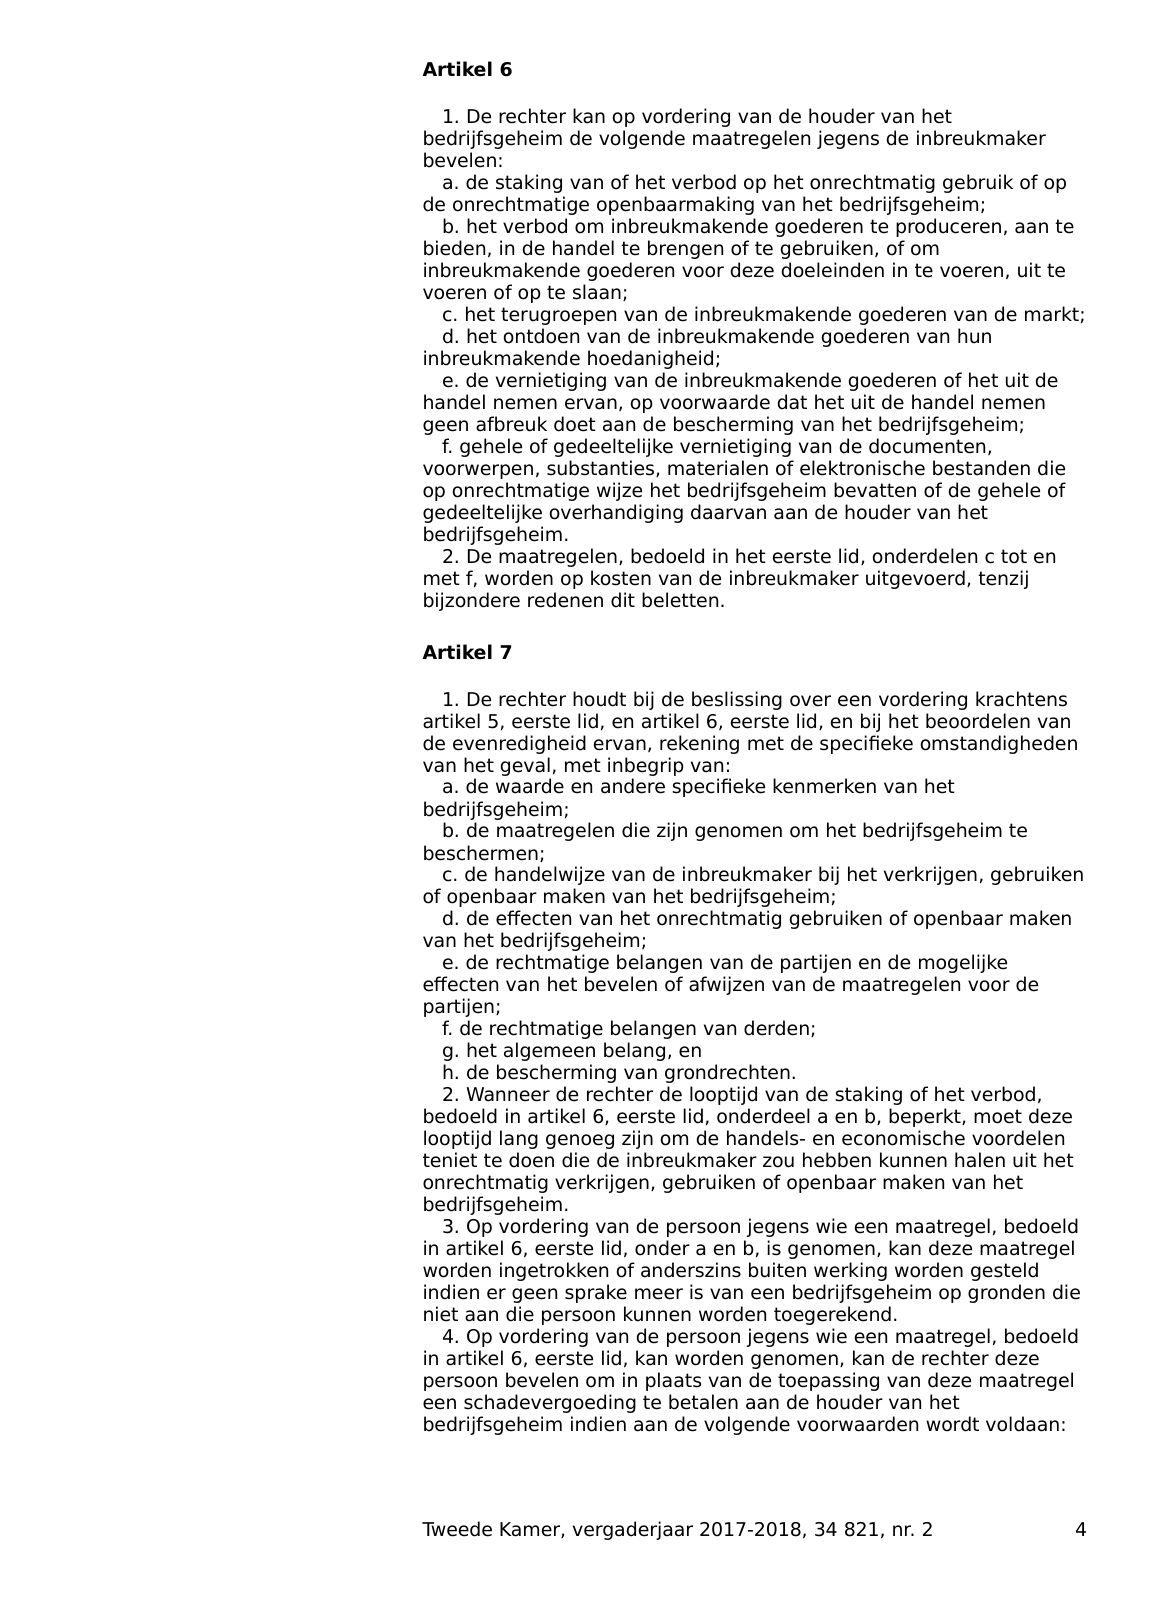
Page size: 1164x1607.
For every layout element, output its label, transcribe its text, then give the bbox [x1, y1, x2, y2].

text 3. Op vordering van de persoon jegens wie een maatregel, bedoeld in artikel 6, eerste lid, onder a en b, is genomen, kan deze maatregel worden ingetrokken of anderszins buiten werking worden gesteld indien er geen sprake meer is van een bedrijfsgeheim op gronden die niet aan die persoon kunnen worden toegerekend. [422, 1216, 1087, 1326]
text e. de vernietiging van de inbreukmakende goederen of het uit de handel nemen ervan, op voorwaarde dat het uit de handel nemen geen afbreuk doet aan de bescherming van het bedrijfsgeheim; [422, 370, 1087, 436]
text 2. Wanneer de rechter de looptijd van de staking of het verbod, bedoeld in artikel 6, eerste lid, onderdeel a en b, beperkt, moet deze looptijd lang genoeg zijn om de handels- en economische voordelen teniet te doen die de inbreukmaker zou hebben kunnen halen uit het onrechtmatig verkrijgen, gebruiken of openbaar maken van het bedrijfsgeheim. [422, 1084, 1087, 1216]
text a. de waarde en andere specifieke kenmerken van het bedrijfsgeheim; [422, 776, 1087, 820]
text 1. De rechter houdt bij de beslissing over een vordering krachtens artikel 5, eerste lid, en artikel 6, eerste lid, en bij het beoordelen van de evenredigheid ervan, rekening met de specifieke omstandigheden van het geval, met inbegrip van: [422, 688, 1087, 776]
text 2. De maatregelen, bedoeld in het eerste lid, onderdelen c tot en met f, worden op kosten van de inbreukmaker uitgevoerd, tenzij bijzondere redenen dit beletten. [422, 546, 1087, 612]
text e. de rechtmatige belangen van de partijen en de mogelijke effecten van het bevelen of afwijzen van de maatregelen voor de partijen; [422, 952, 1087, 1018]
text c. het terugroepen van de inbreukmakende goederen van de markt; [422, 304, 1087, 326]
text h. de bescherming van grondrechten. [422, 1062, 1087, 1084]
text c. de handelwijze van de inbreukmaker bij het verkrijgen, gebruiken of openbaar maken van het bedrijfsgeheim; [422, 864, 1087, 908]
text b. de maatregelen die zijn genomen om het bedrijfsgeheim te beschermen; [422, 820, 1087, 864]
text b. het verbod om inbreukmakende goederen te produceren, aan te bieden, in de handel te brengen of te gebruiken, of om inbreukmakende goederen voor deze doeleinden in te voeren, uit te voeren of op te slaan; [422, 216, 1087, 304]
text f. gehele of gedeeltelijke vernietiging van de documenten, voorwerpen, substanties, materialen of elektronische bestanden die op onrechtmatige wijze het bedrijfsgeheim bevatten of de gehele of gedeeltelijke overhandiging daarvan aan de houder van het bedrijfsgeheim. [422, 436, 1087, 546]
text 1. De rechter kan op vordering van de houder van het bedrijfsgeheim de volgende maatregelen jegens de inbreukmaker bevelen: [422, 106, 1087, 172]
text a. de staking van of het verbod op het onrechtmatig gebruik of op de onrechtmatige openbaarmaking van het bedrijfsgeheim; [422, 172, 1087, 216]
text g. het algemeen belang, en [422, 1040, 1087, 1062]
subtitle Artikel 6 [422, 59, 1087, 81]
text f. de rechtmatige belangen van derden; [422, 1018, 1087, 1040]
subtitle Artikel 7 [422, 642, 1087, 663]
text d. het ontdoen van de inbreukmakende goederen van hun inbreukmakende hoedanigheid; [422, 326, 1087, 370]
text 4. Op vordering van de persoon jegens wie een maatregel, bedoeld in artikel 6, eerste lid, kan worden genomen, kan de rechter deze persoon bevelen om in plaats van de toepassing van deze maatregel een schadevergoeding te betalen aan de houder van het bedrijfsgeheim indien aan de volgende voorwaarden wordt voldaan: [422, 1326, 1087, 1436]
text d. de effecten van het onrechtmatig gebruiken of openbaar maken van het bedrijfsgeheim; [422, 908, 1087, 952]
